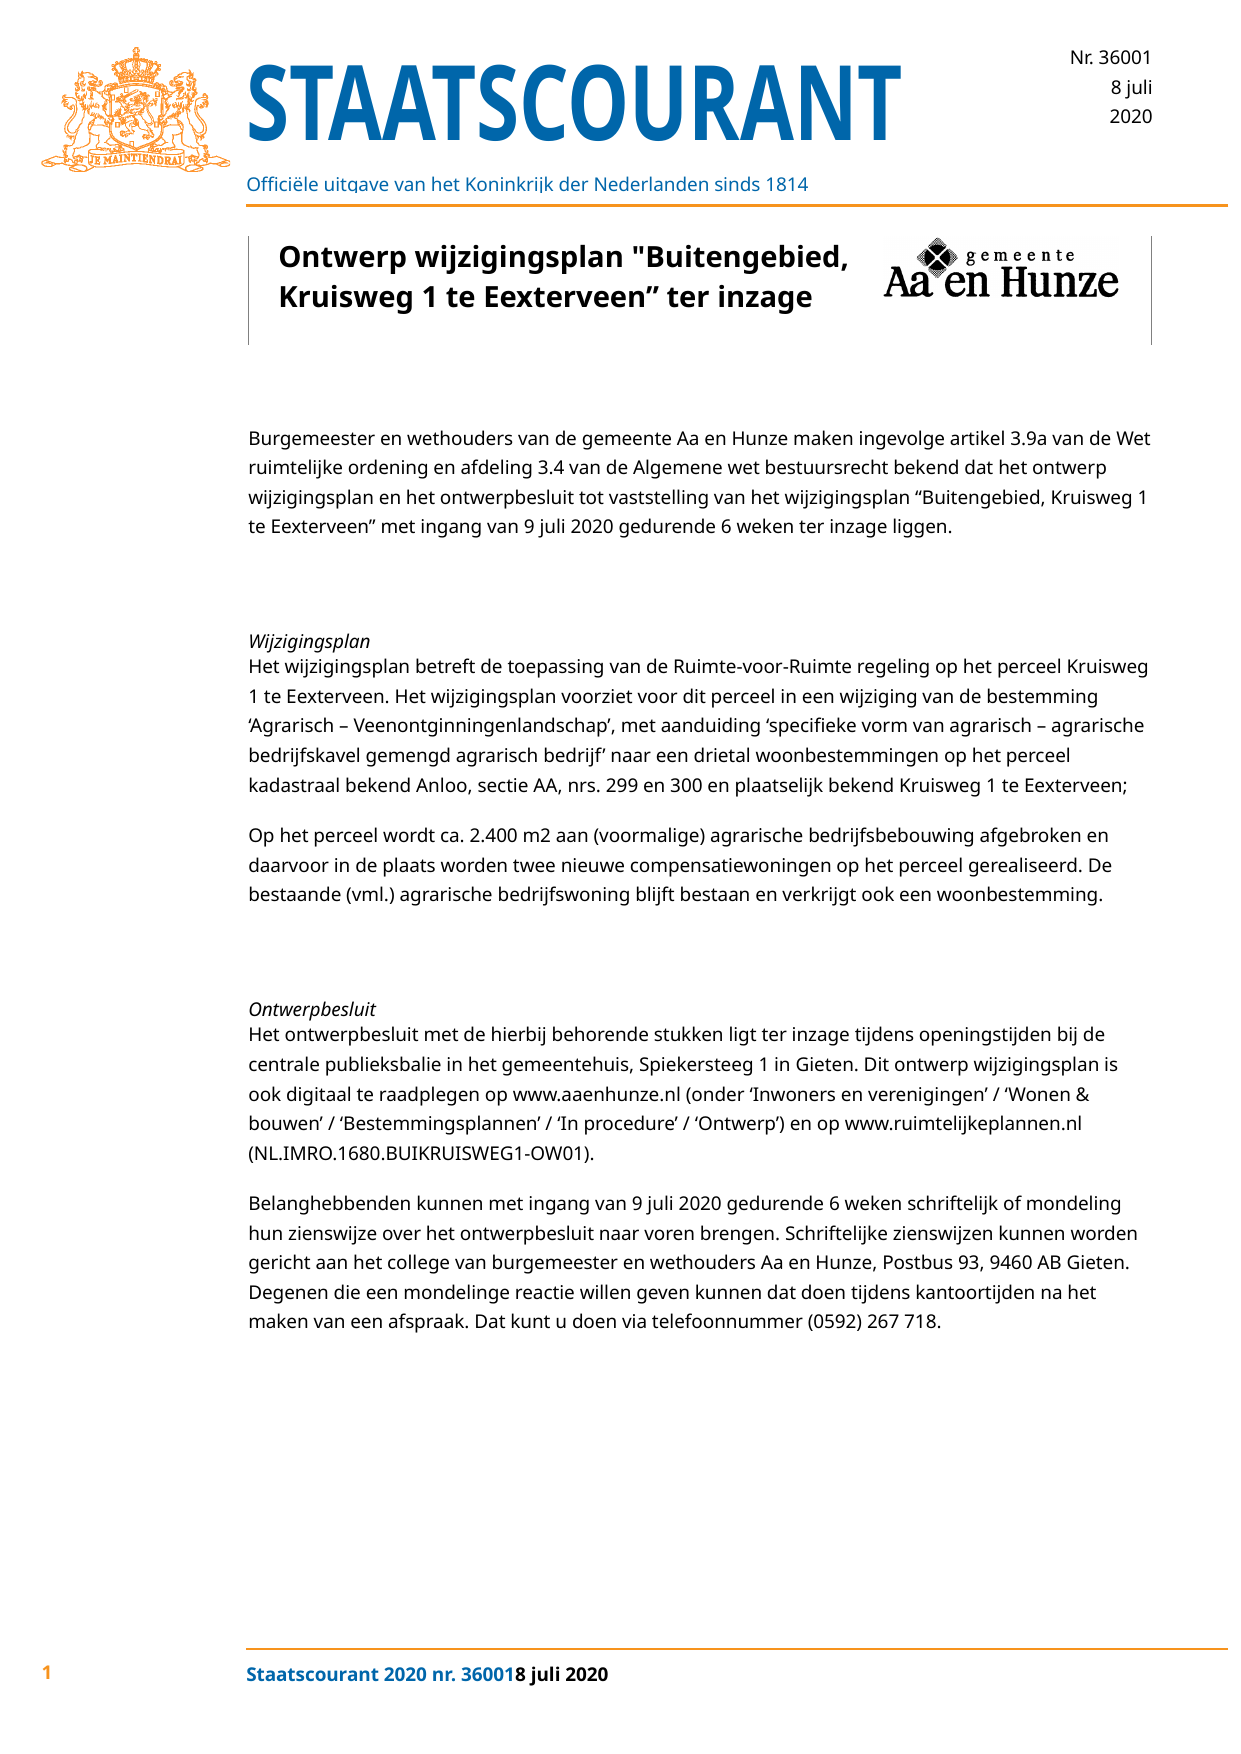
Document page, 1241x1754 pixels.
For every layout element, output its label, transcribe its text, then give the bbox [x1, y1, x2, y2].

text Wijzigingsplan [248, 628, 1152, 653]
text Ontwerpbesluit [248, 996, 1152, 1022]
picture [882, 236, 1119, 298]
text Het wijzigingsplan betreft de toepassing van de Ruimte-voor-Ruimte regeling op het perceel Kruisweg 1 te Eexterveen. Het wijzigingsplan voorziet voor dit perceel in een wijziging van de bestemming ‘Agrarisch – Veenontginningenlandschap’, met aanduiding ‘specifieke vorm van agrarisch – agrarische bedrijfskavel gemengd agrarisch bedrijf’ naar een drietal woonbestemmingen op het perceel kadastraal bekend Anloo, sectie AA, nrs. 299 en 300 en plaatselijk bekend Kruisweg 1 te Eexterveen; [248, 653, 1152, 798]
text Op het perceel wordt ca. 2.400 m2 aan (voormalige) agrarische bedrijfsbebouwing afgebroken en daarvoor in de plaats worden twee nieuwe compensatiewoningen op het perceel gerealiseerd. De bestaande (vml.) agrarische bedrijfswoning blijft bestaan en verkrijgt ook een woonbestemming. [248, 822, 1152, 907]
text Het ontwerpbesluit met de hierbij behorende stukken ligt ter inzage tijdens openingstijden bij de centrale publieksbalie in het gemeentehuis, Spiekersteeg 1 in Gieten. Dit ontwerp wijzigingsplan is ook digitaal te raadplegen op www.aaenhunze.nl (onder ‘Inwoners en verenigingen’ / ‘Wonen & bouwen’ / ‘Bestemmingsplannen’ / ‘In procedure’ / ‘Ontwerp’) en op www.ruimtelijkeplannen.nl (NL.IMRO.1680.BUIKRUISWEG1-OW01). [248, 1022, 1152, 1166]
table_header [850, 236, 1151, 345]
text Burgemeester en wethouders van de gemeente Aa en Hunze maken ingevolge artikel 3.9a van de Wet ruimtelijke ordening en afdeling 3.4 van de Algemene wet bestuursrecht bekend dat het ontwerp wijzigingsplan en het ontwerpbesluit tot vaststelling van het wijzigingsplan “Buitengebied, Kruisweg 1 te Eexterveen” met ingang van 9 juli 2020 gedurende 6 weken ter inzage liggen. [248, 425, 1152, 539]
text Belanghebbenden kunnen met ingang van 9 juli 2020 gedurende 6 weken schriftelijk of mondeling hun zienswijze over het ontwerpbesluit naar voren brengen. Schriftelijke zienswijzen kunnen worden gericht aan het college van burgemeester en wethouders Aa en Hunze, Postbus 93, 9460 AB Gieten. Degenen die een mondelinge reactie willen geven kunnen dat doen tijdens kantoortijden na het maken van een afspraak. Dat kunt u doen via telefoonnummer (0592) 267 718. [248, 1190, 1152, 1334]
table_header Ontwerp wijzigingsplan "Buitengebied, Kruisweg 1 te Eexterveen” ter inzage [249, 236, 850, 345]
picture [41, 47, 231, 172]
